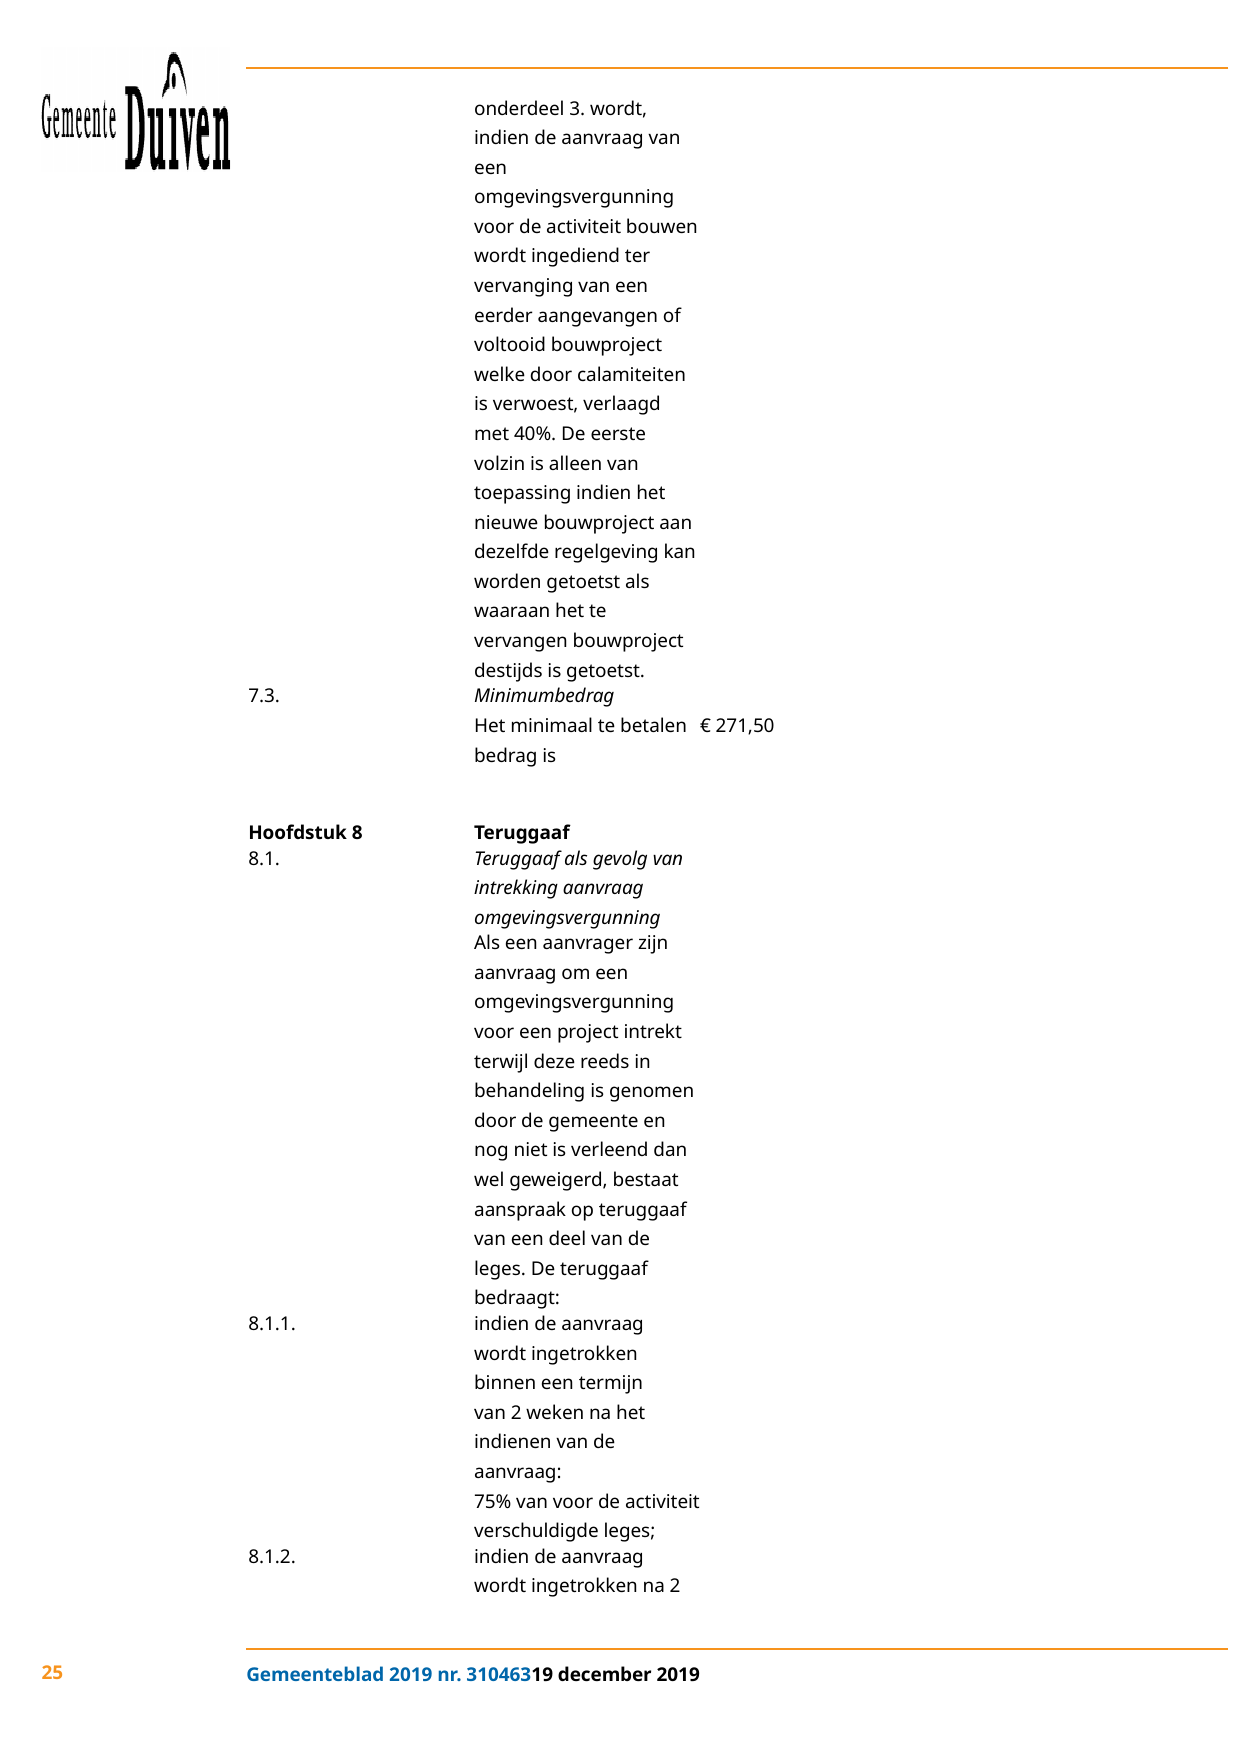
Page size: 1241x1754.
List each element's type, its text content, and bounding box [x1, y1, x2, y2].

table_cell onderdeel 3. wordt, indien de aanvraag van een omgevingsvergunning voor de activiteit bouwen wordt ingediend ter vervanging van een eerder aangevangen of voltooid bouwproject welke door calamiteiten is verwoest, verlaagd met 40%. De eerste volzin is alleen van toepassing indien het nieuwe bouwproject aan dezelfde regelgeving kan worden getoetst als waaraan het te vervangen bouwproject destijds is getoetst. [474, 95, 700, 683]
table_cell [248, 95, 474, 683]
table_cell 8.1.1. [248, 1310, 474, 1543]
table_cell [700, 819, 926, 845]
table_cell [474, 793, 700, 819]
table_cell € 271,50 [700, 683, 926, 767]
table_cell 7.3. [248, 683, 474, 767]
table_cell Minimumbedrag Het minimaal te betalen bedrag is [474, 683, 700, 767]
table_cell [700, 95, 926, 683]
table_cell indien de aanvraag wordt ingetrokken binnen een termijn van 2 weken na het indienen van de aanvraag: 75% van voor de activiteit verschuldigde leges; [474, 1310, 700, 1543]
table_cell 8.1. [248, 845, 474, 929]
table_cell Als een aanvrager zijn aanvraag om een omgevingsvergunning voor een project intrekt terwijl deze reeds in behandeling is genomen door de gemeente en nog niet is verleend dan wel geweigerd, bestaat aanspraak op teruggaaf van een deel van de leges. De teruggaaf bedraagt: [474, 930, 700, 1310]
table_cell [700, 1543, 926, 1598]
table_cell 8.1.2. [248, 1543, 474, 1598]
table_cell [700, 793, 926, 819]
table_cell [248, 768, 474, 793]
table_cell Teruggaaf als gevolg van intrekking aanvraag omgevingsvergunning [474, 845, 700, 929]
table_cell [700, 845, 926, 929]
table_cell indien de aanvraag wordt ingetrokken na 2 [474, 1543, 700, 1598]
table_cell [248, 930, 474, 1310]
table_cell [700, 930, 926, 1310]
picture [41, 47, 231, 172]
table_cell [700, 768, 926, 793]
table_cell Teruggaaf [474, 819, 700, 845]
table_cell [700, 1310, 926, 1543]
table_cell [248, 793, 474, 819]
table_cell Hoofdstuk 8 [248, 819, 474, 845]
table_cell [474, 768, 700, 793]
